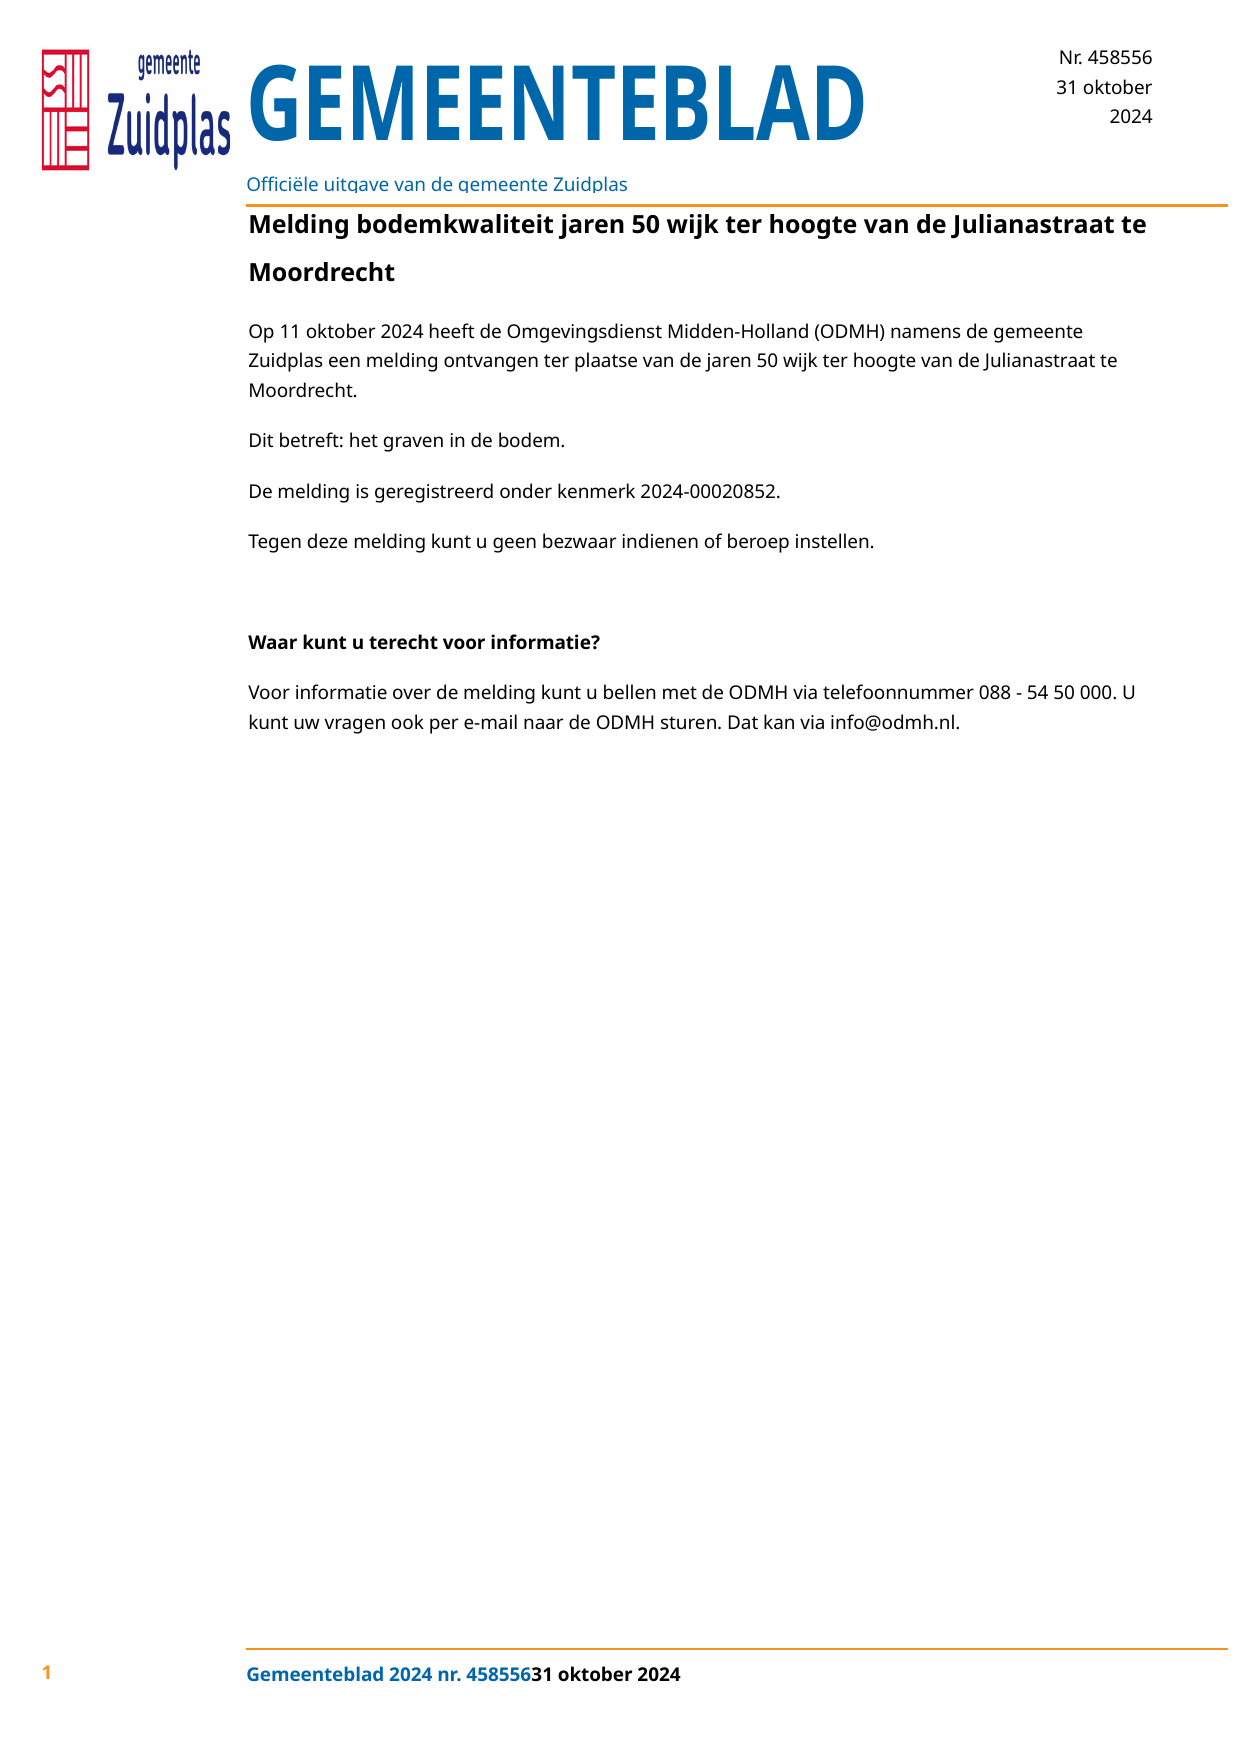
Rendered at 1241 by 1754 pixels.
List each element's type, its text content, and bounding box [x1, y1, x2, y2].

text Melding bodemkwaliteit jaren 50 wijk ter hoogte van de Julianastraat te Moordrecht [248, 207, 1152, 288]
text Tegen deze melding kunt u geen bezwaar indienen of beroep instellen. [248, 528, 1152, 554]
text Voor informatie over de melding kunt u bellen met de ODMH via telefoonnummer 088 - 54 50 000. U kunt uw vragen ook per e-mail naar de ODMH sturen. Dat kan via info@odmh.nl. [248, 679, 1152, 735]
text Op 11 oktober 2024 heeft de Omgevingsdienst Midden-Holland (ODMH) namens de gemeente Zuidplas een melding ontvangen ter plaatse van de jaren 50 wijk ter hoogte van de Julianastraat te Moordrecht. [248, 318, 1152, 403]
text Waar kunt u terecht voor informatie? [248, 629, 1152, 655]
text De melding is geregistreerd onder kenmerk 2024-00020852. [248, 478, 1152, 504]
picture [41, 47, 231, 172]
text Dit betreft: het graven in de bodem. [248, 427, 1152, 453]
